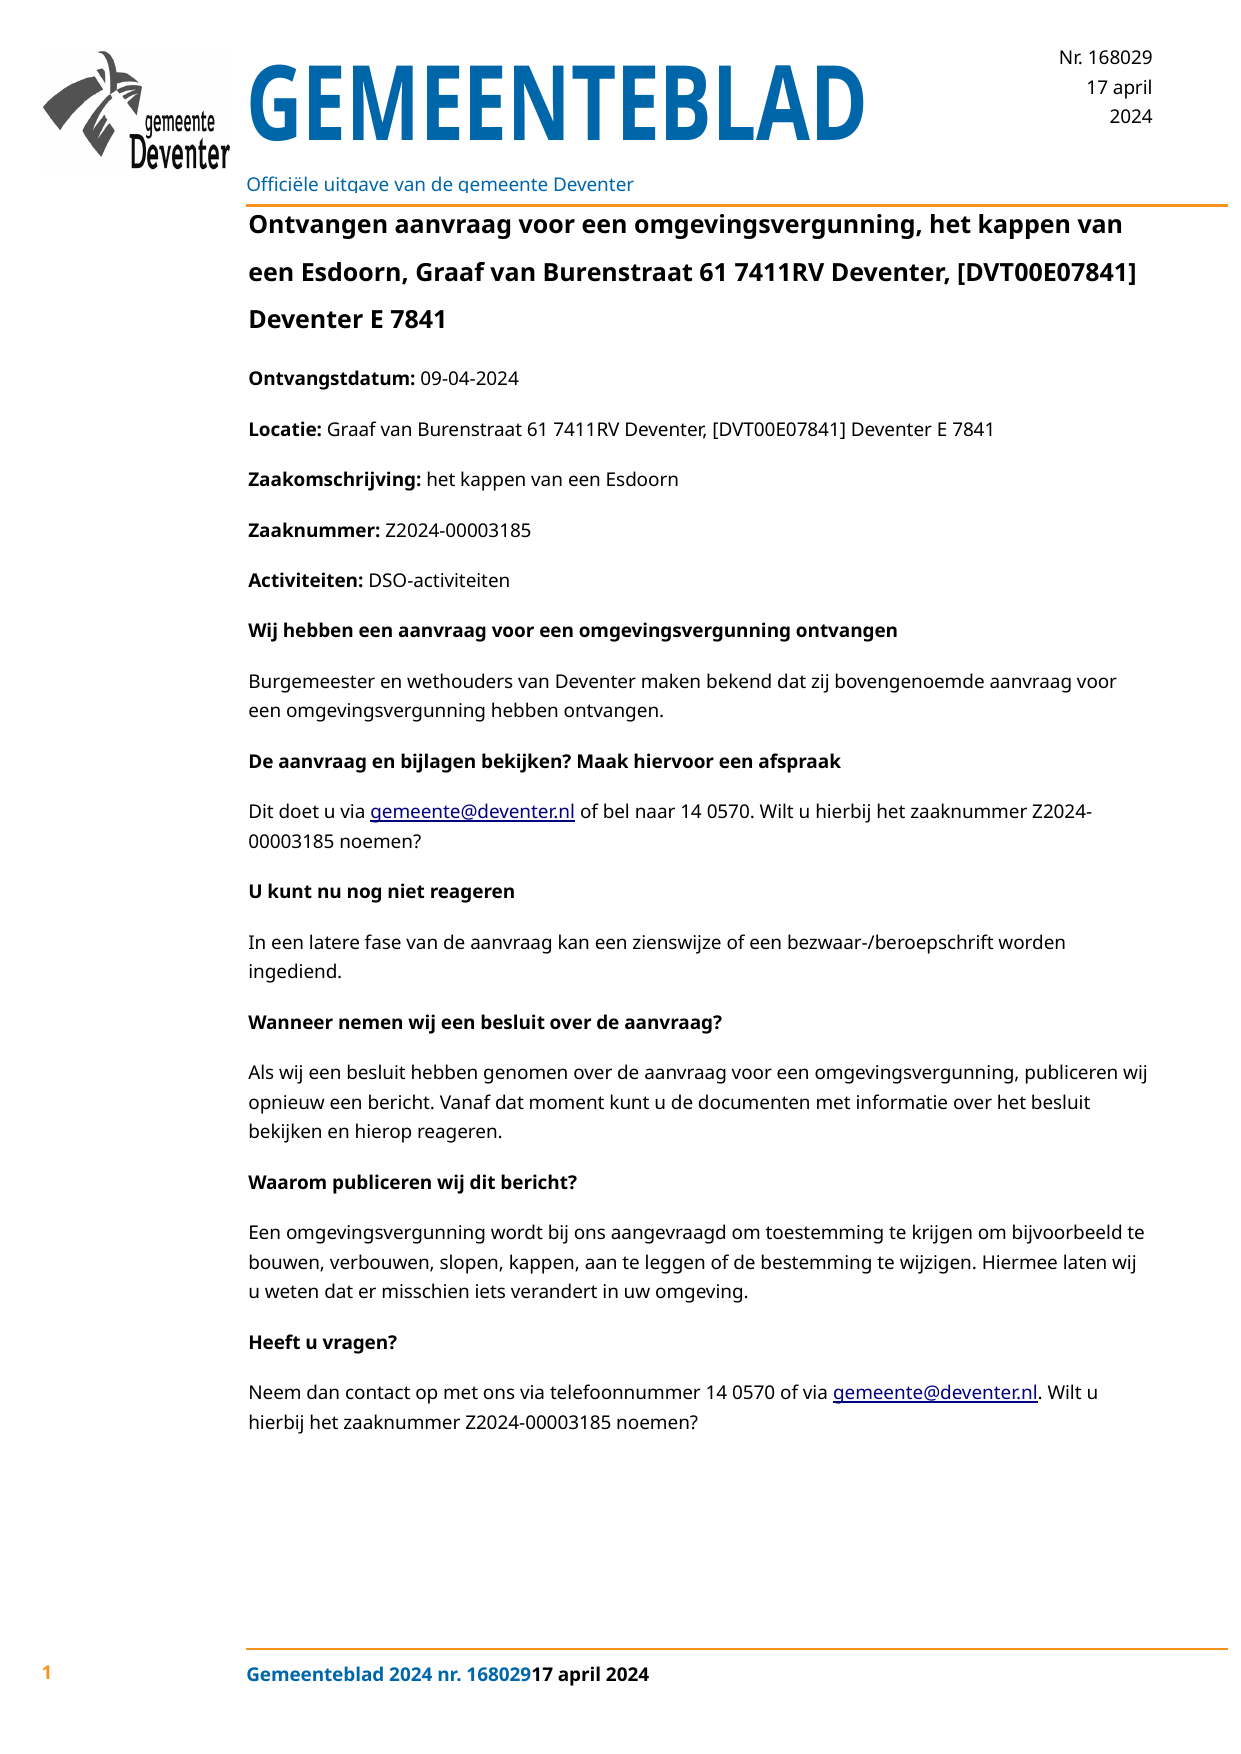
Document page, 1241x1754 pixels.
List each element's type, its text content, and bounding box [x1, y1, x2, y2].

text Zaaknummer: Z2024-00003185 [248, 517, 1152, 542]
text Een omgevingsvergunning wordt bij ons aangevraagd om toestemming te krijgen om bijvoorbeeld te bouwen, verbouwen, slopen, kappen, aan te leggen of de bestemming te wijzigen. Hiermee laten wij u weten dat er misschien iets verandert in uw omgeving. [248, 1219, 1152, 1304]
text Locatie: Graaf van Burenstraat 61 7411RV Deventer, [DVT00E07841] Deventer E 7841 [248, 416, 1152, 442]
text Wanneer nemen wij een besluit over de aanvraag? [248, 1009, 1152, 1034]
picture [41, 47, 231, 172]
text Dit doet u via gemeente@deventer.nl of bel naar 14 0570. Wilt u hierbij het zaaknummer Z2024-00003185 noemen? [248, 798, 1152, 854]
text Als wij een besluit hebben genomen over de aanvraag voor een omgevingsvergunning, publiceren wij opnieuw een bericht. Vanaf dat moment kunt u de documenten met informatie over het besluit bekijken en hierop reageren. [248, 1059, 1152, 1144]
text Ontvangstdatum: 09-04-2024 [248, 366, 1152, 391]
text De aanvraag en bijlagen bekijken? Maak hiervoor een afspraak [248, 748, 1152, 774]
text In een latere fase van de aanvraag kan een zienswijze of een bezwaar-/beroepschrift worden ingediend. [248, 929, 1152, 984]
text Burgemeester en wethouders van Deventer maken bekend dat zij bovengenoemde aanvraag voor een omgevingsvergunning hebben ontvangen. [248, 668, 1152, 723]
text Neem dan contact op met ons via telefoonnummer 14 0570 of via gemeente@deventer.nl. Wilt u hierbij het zaaknummer Z2024-00003185 noemen? [248, 1379, 1152, 1434]
text Waarom publiceren wij dit bericht? [248, 1169, 1152, 1194]
text Activiteiten: DSO-activiteiten [248, 567, 1152, 593]
text Wij hebben een aanvraag voor een omgevingsvergunning ontvangen [248, 618, 1152, 643]
text Heeft u vragen? [248, 1329, 1152, 1354]
text Zaakomschrijving: het kappen van een Esdoorn [248, 466, 1152, 492]
text Ontvangen aanvraag voor een omgevingsvergunning, het kappen van een Esdoorn, Graaf van Burenstraat 61 7411RV Deventer, [DVT00E07841] Deventer E 7841 [248, 207, 1152, 336]
text U kunt nu nog niet reageren [248, 878, 1152, 904]
